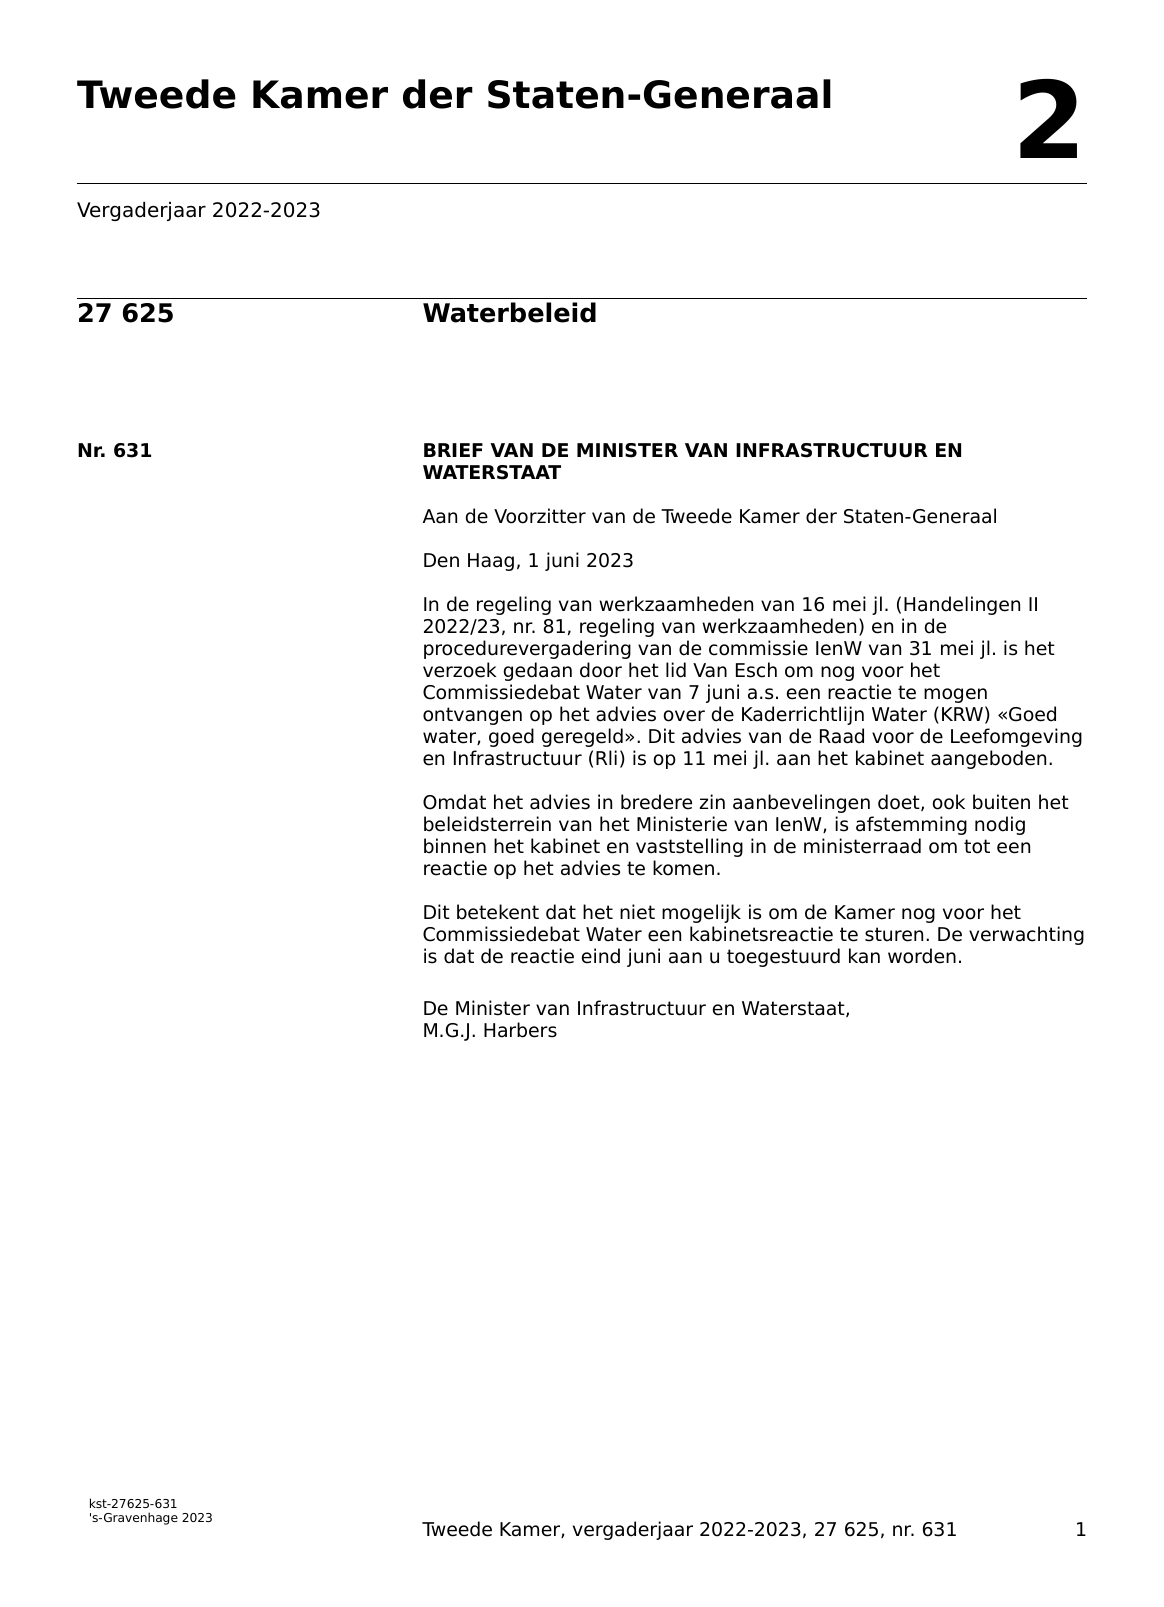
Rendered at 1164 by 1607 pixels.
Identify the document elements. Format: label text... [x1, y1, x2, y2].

table_header Tweede Kamer der Staten-Generaal [77, 59, 886, 183]
table_header 2 [886, 59, 1087, 183]
text Omdat het advies in bredere zin aanbevelingen doet, ook buiten het beleidsterrein van het Ministerie van IenW, is afstemming nodig binnen het kabinet en vaststelling in de ministerraad om tot een reactie op het advies te komen. [422, 792, 1087, 880]
text kst-27625-631 [88, 1497, 323, 1511]
subtitle Nr. 631 BRIEF VAN DE MINISTER VAN INFRASTRUCTUUR EN WATERSTAAT [77, 440, 1087, 484]
text Dit betekent dat het niet mogelijk is om de Kamer nog voor het Commissiedebat Water een kabinetsreactie te sturen. De verwachting is dat de reactie eind juni aan u toegestuurd kan worden. [422, 902, 1087, 968]
text De Minister van Infrastructuur en Waterstaat, M.G.J. Harbers [422, 998, 1087, 1042]
text In de regeling van werkzaamheden van 16 mei jl. (Handelingen II 2022/23, nr. 81, regeling van werkzaamheden) en in de procedurevergadering van de commissie IenW van 31 mei jl. is het verzoek gedaan door het lid Van Esch om nog voor het Commissiedebat Water van 7 juni a.s. een reactie te mogen ontvangen op het advies over de Kaderrichtlijn Water (KRW) «Goed water, goed geregeld». Dit advies van de Raad voor de Leefomgeving en Infrastructuur (Rli) is op 11 mei jl. aan het kabinet aangeboden. [422, 594, 1087, 770]
subtitle 27 625 Waterbeleid [77, 299, 1087, 329]
table_cell Vergaderjaar 2022-2023 [77, 184, 1087, 298]
text Aan de Voorzitter van de Tweede Kamer der Staten-Generaal [422, 506, 1087, 528]
text 's-Gravenhage 2023 [88, 1511, 323, 1525]
text Den Haag, 1 juni 2023 [422, 550, 1087, 572]
